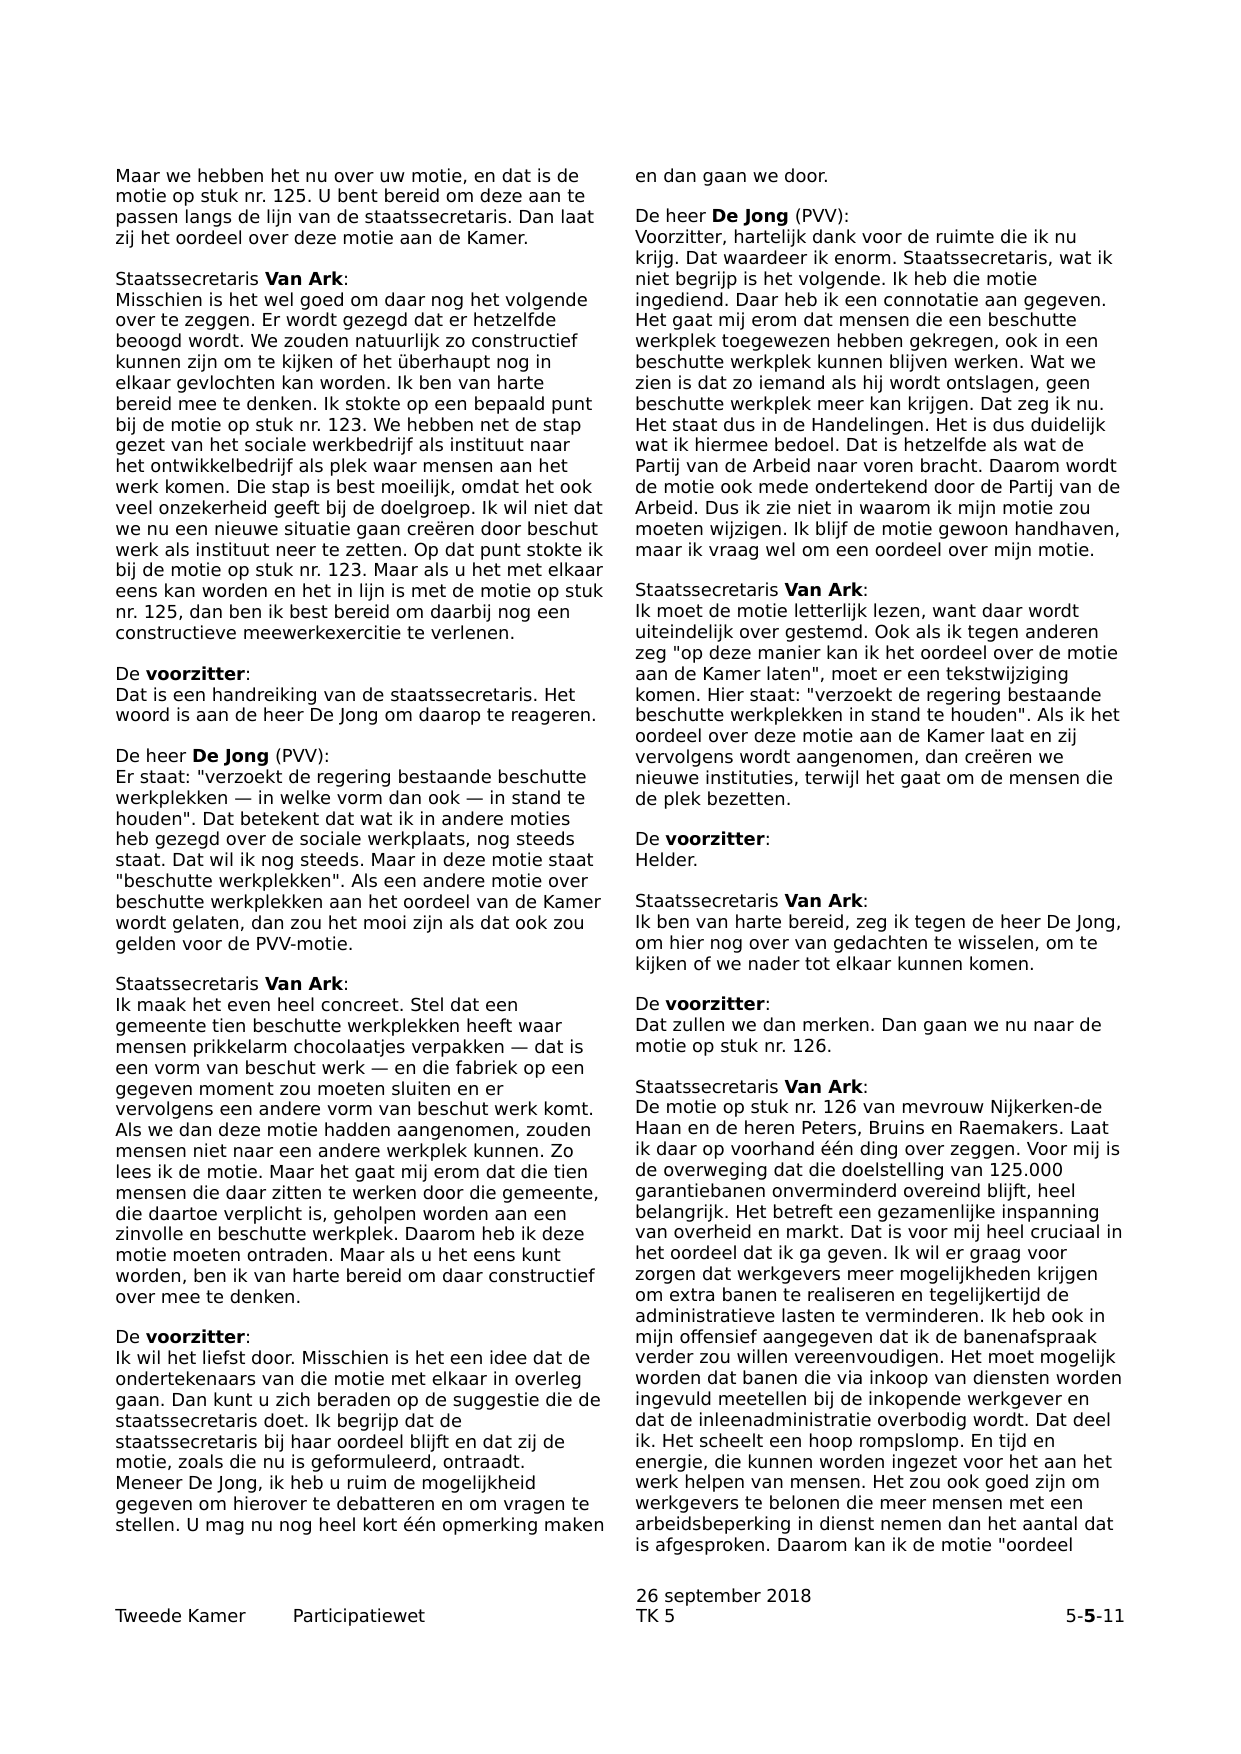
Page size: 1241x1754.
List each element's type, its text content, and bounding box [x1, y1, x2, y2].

text Ik maak het even heel concreet. Stel dat een gemeente tien beschutte werkplekken heeft waar mensen prikkelarm chocolaatjes verpakken — dat is een vorm van beschut werk — en die fabriek op een gegeven moment zou moeten sluiten en er vervolgens een andere vorm van beschut werk komt. Als we dan deze motie hadden aangenomen, zouden mensen niet naar een andere werkplek kunnen. Zo lees ik de motie. Maar het gaat mij erom dat die tien mensen die daar zitten te werken door die gemeente, die daartoe verplicht is, geholpen worden aan een zinvolle en beschutte werkplek. Daarom heb ik deze motie moeten ontraden. Maar als u het eens kunt worden, ben ik van harte bereid om daar constructief over mee te denken. [115, 995, 605, 1307]
text Dat is een handreiking van de staatssecretaris. Het woord is aan de heer De Jong om daarop te reageren. [115, 684, 605, 726]
text Staatssecretaris Van Ark: [635, 580, 1125, 601]
text Voorzitter, hartelijk dank voor de ruimte die ik nu krijg. Dat waardeer ik enorm. Staatssecretaris, wat ik niet begrijp is het volgende. Ik heb die motie ingediend. Daar heb ik een connotatie aan gegeven. Het gaat mij erom dat mensen die een beschutte werkplek toegewezen hebben gekregen, ook in een beschutte werkplek kunnen blijven werken. Wat we zien is dat zo iemand als hij wordt ontslagen, geen beschutte werkplek meer kan krijgen. Dat zeg ik nu. Het staat dus in de Handelingen. Het is dus duidelijk wat ik hiermee bedoel. Dat is hetzelfde als wat de Partij van de Arbeid naar voren bracht. Daarom wordt de motie ook mede ondertekend door de Partij van de Arbeid. Dus ik zie niet in waarom ik mijn motie zou moeten wijzigen. Ik blijf de motie gewoon handhaven, maar ik vraag wel om een oordeel over mijn motie. [635, 227, 1125, 560]
text Staatssecretaris Van Ark: [115, 974, 605, 995]
text en dan gaan we door. [635, 165, 1125, 186]
text De heer De Jong (PVV): [115, 746, 605, 767]
text Er staat: "verzoekt de regering bestaande beschutte werkplekken — in welke vorm dan ook — in stand te houden". Dat betekent dat wat ik in andere moties heb gezegd over de sociale werkplaats, nog steeds staat. Dat wil ik nog steeds. Maar in deze motie staat "beschutte werkplekken". Als een andere motie over beschutte werkplekken aan het oordeel van de Kamer wordt gelaten, dan zou het mooi zijn als dat ook zou gelden voor de PVV-motie. [115, 767, 605, 954]
text Misschien is het wel goed om daar nog het volgende over te zeggen. Er wordt gezegd dat er hetzelfde beoogd wordt. We zouden natuurlijk zo constructief kunnen zijn om te kijken of het überhaupt nog in elkaar gevlochten kan worden. Ik ben van harte bereid mee te denken. Ik stokte op een bepaald punt bij de motie op stuk nr. 123. We hebben net de stap gezet van het sociale werkbedrijf als instituut naar het ontwikkelbedrijf als plek waar mensen aan het werk komen. Die stap is best moeilijk, omdat het ook veel onzekerheid geeft bij de doelgroep. Ik wil niet dat we nu een nieuwe situatie gaan creëren door beschut werk als instituut neer te zetten. Op dat punt stokte ik bij de motie op stuk nr. 123. Maar als u het met elkaar eens kan worden en het in lijn is met de motie op stuk nr. 125, dan ben ik best bereid om daarbij nog een constructieve meewerkexercitie te verlenen. [115, 289, 605, 643]
text Ik ben van harte bereid, zeg ik tegen de heer De Jong, om hier nog over van gedachten te wisselen, om te kijken of we nader tot elkaar kunnen komen. [635, 912, 1125, 974]
text De voorzitter: [635, 994, 1125, 1015]
text Staatssecretaris Van Ark: [635, 1076, 1125, 1097]
text De voorzitter: [635, 829, 1125, 850]
text Meneer De Jong, ik heb u ruim de mogelijkheid gegeven om hierover te debatteren en om vragen te stellen. U mag nu nog heel kort één opmerking maken [115, 1473, 605, 1536]
text Staatssecretaris Van Ark: [115, 269, 605, 289]
text De heer De Jong (PVV): [635, 206, 1125, 227]
text Ik wil het liefst door. Misschien is het een idee dat de ondertekenaars van die motie met elkaar in overleg gaan. Dan kunt u zich beraden op de suggestie die de staatssecretaris doet. Ik begrijp dat de staatssecretaris bij haar oordeel blijft en dat zij de motie, zoals die nu is geformuleerd, ontraadt. [115, 1348, 605, 1473]
text De voorzitter: [115, 1327, 605, 1348]
text Helder. [635, 850, 1125, 871]
text Maar we hebben het nu over uw motie, en dat is de motie op stuk nr. 125. U bent bereid om deze aan te passen langs de lijn van de staatssecretaris. Dan laat zij het oordeel over deze motie aan de Kamer. [115, 165, 605, 249]
text De voorzitter: [115, 663, 605, 684]
text Staatssecretaris Van Ark: [635, 891, 1125, 912]
text De motie op stuk nr. 126 van mevrouw Nijkerken-de Haan en de heren Peters, Bruins en Raemakers. Laat ik daar op voorhand één ding over zeggen. Voor mij is de overweging dat die doelstelling van 125.000 garantiebanen onverminderd overeind blijft, heel belangrijk. Het betreft een gezamenlijke inspanning van overheid en markt. Dat is voor mij heel cruciaal in het oordeel dat ik ga geven. Ik wil er graag voor zorgen dat werkgevers meer mogelijkheden krijgen om extra banen te realiseren en tegelijkertijd de administratieve lasten te verminderen. Ik heb ook in mijn offensief aangegeven dat ik de banenafspraak verder zou willen vereenvoudigen. Het moet mogelijk worden dat banen die via inkoop van diensten worden ingevuld meetellen bij de inkopende werkgever en dat de inleenadministratie overbodig wordt. Dat deel ik. Het scheelt een hoop rompslomp. En tijd en energie, die kunnen worden ingezet voor het aan het werk helpen van mensen. Het zou ook goed zijn om werkgevers te belonen die meer mensen met een arbeidsbeperking in dienst nemen dan het aantal dat is afgesproken. Daarom kan ik de motie "oordeel [635, 1097, 1125, 1556]
text Ik moet de motie letterlijk lezen, want daar wordt uiteindelijk over gestemd. Ook als ik tegen anderen zeg "op deze manier kan ik het oordeel over de motie aan de Kamer laten", moet er een tekstwijziging komen. Hier staat: "verzoekt de regering bestaande beschutte werkplekken in stand te houden". Als ik het oordeel over deze motie aan de Kamer laat en zij vervolgens wordt aangenomen, dan creëren we nieuwe instituties, terwijl het gaat om de mensen die de plek bezetten. [635, 601, 1125, 809]
text Dat zullen we dan merken. Dan gaan we nu naar de motie op stuk nr. 126. [635, 1015, 1125, 1056]
